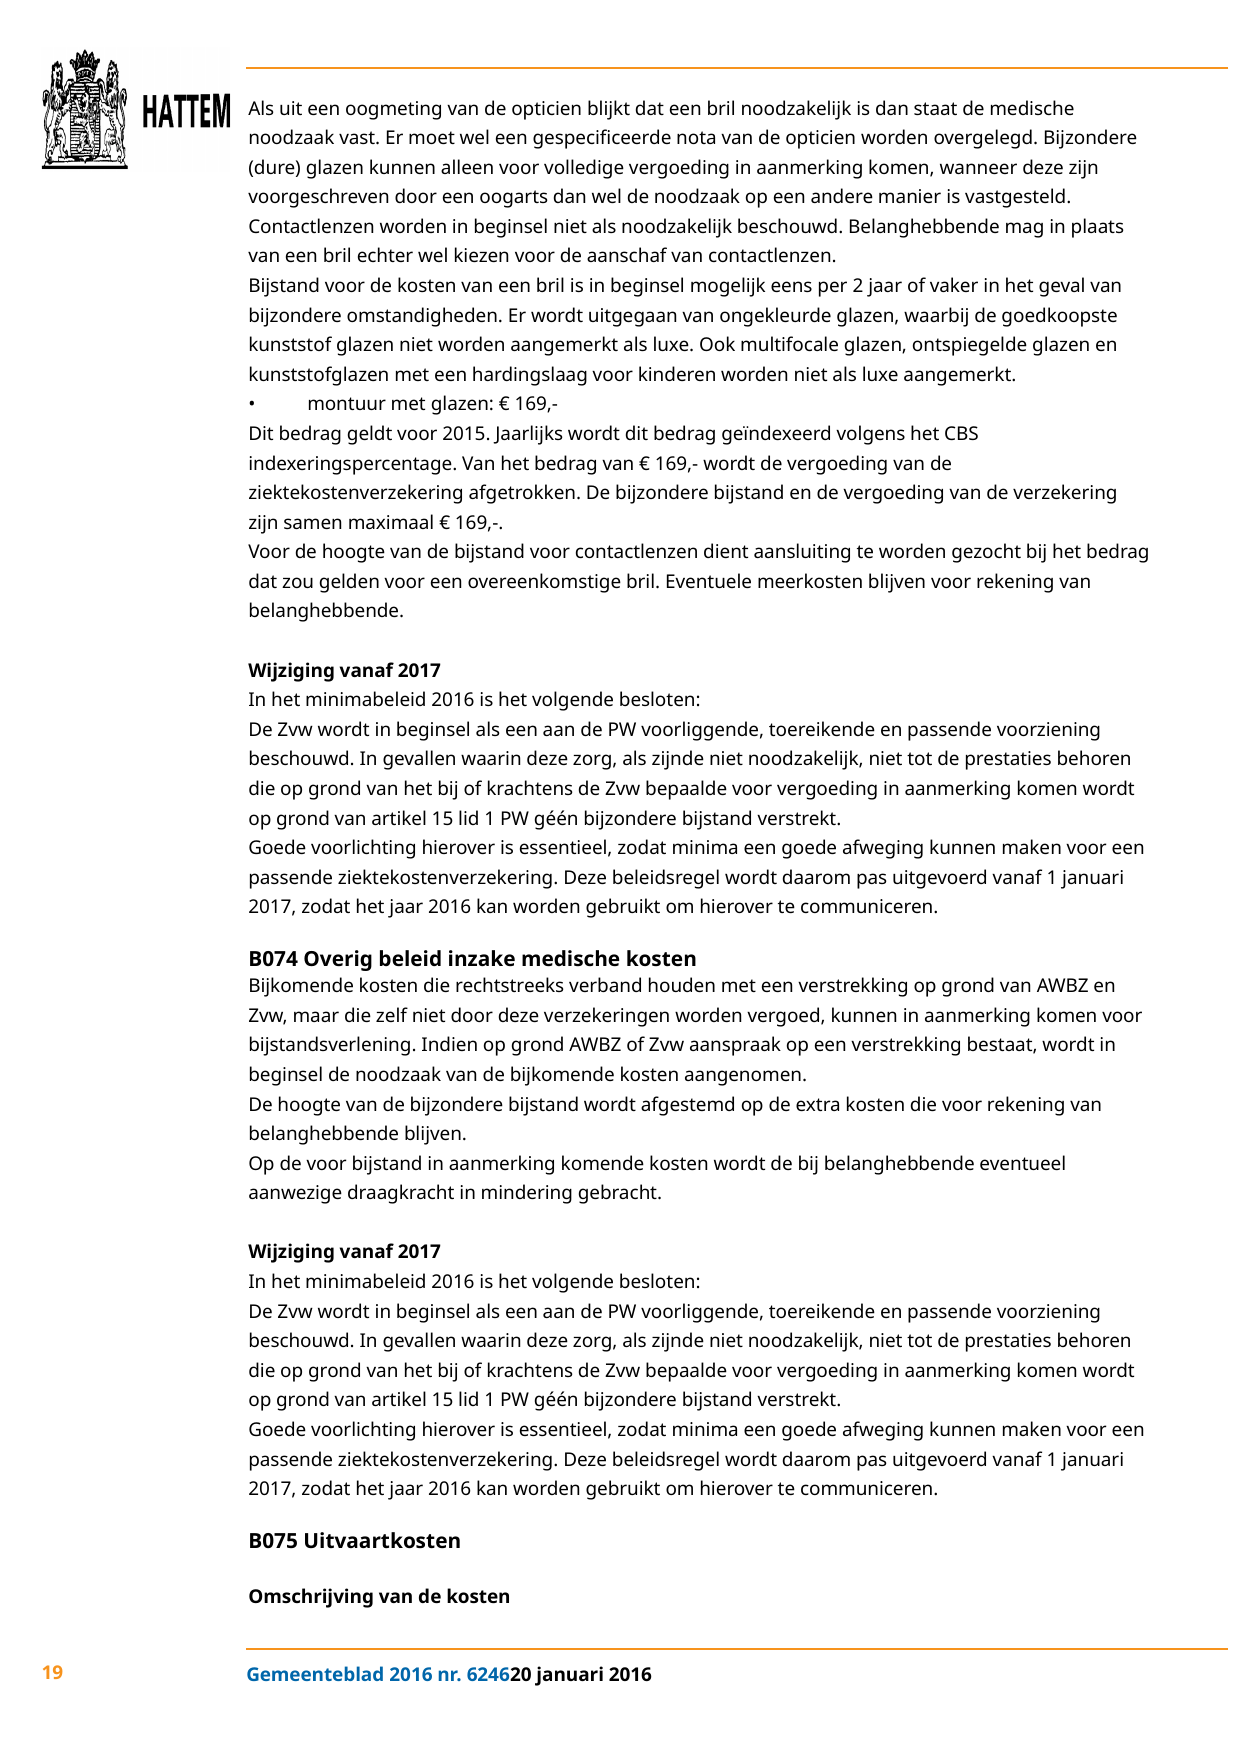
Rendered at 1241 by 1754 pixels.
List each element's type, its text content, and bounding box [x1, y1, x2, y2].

text Als uit een oogmeting van de opticien blijkt dat een bril noodzakelijk is dan staat de medische noodzaak vast. Er moet wel een gespecificeerde nota van de opticien worden overgelegd. Bijzondere (dure) glazen kunnen alleen voor volledige vergoeding in aanmerking komen, wanneer deze zijn voorgeschreven door een oogarts dan wel de noodzaak op een andere manier is vastgesteld. [248, 95, 1152, 209]
text In het minimabeleid 2016 is het volgende besloten: [248, 1268, 1152, 1294]
text Goede voorlichting hierover is essentieel, zodat minima een goede afweging kunnen maken voor een passende ziektekostenverzekering. Deze beleidsregel wordt daarom pas uitgevoerd vanaf 1 januari 2017, zodat het jaar 2016 kan worden gebruikt om hierover te communiceren. [248, 834, 1152, 919]
text Dit bedrag geldt voor 2015. Jaarlijks wordt dit bedrag geïndexeerd volgens het CBS indexeringspercentage. Van het bedrag van € 169,- wordt de vergoeding van de ziektekostenverzekering afgetrokken. De bijzondere bijstand en de vergoeding van de verzekering zijn samen maximaal € 169,-. [248, 420, 1152, 535]
text B074 Overig beleid inzake medische kosten [248, 944, 1152, 972]
picture [41, 47, 231, 172]
text Wijziging vanaf 2017 [248, 657, 1152, 683]
text Op de voor bijstand in aanmerking komende kosten wordt de bij belanghebbende eventueel aanwezige draagkracht in mindering gebracht. [248, 1150, 1152, 1205]
text Bijstand voor de kosten van een bril is in beginsel mogelijk eens per 2 jaar of vaker in het geval van bijzondere omstandigheden. Er wordt uitgegaan van ongekleurde glazen, waarbij de goedkoopste kunststof glazen niet worden aangemerkt als luxe. Ook multifocale glazen, ontspiegelde glazen en kunststofglazen met een hardingslaag voor kinderen worden niet als luxe aangemerkt. [248, 272, 1152, 387]
list montuur met glazen: € 169,- [248, 391, 1152, 416]
text De Zvw wordt in beginsel als een aan de PW voorliggende, toereikende en passende voorziening beschouwd. In gevallen waarin deze zorg, als zijnde niet noodzakelijk, niet tot de prestaties behoren die op grond van het bij of krachtens de Zvw bepaalde voor vergoeding in aanmerking komen wordt op grond van artikel 15 lid 1 PW géén bijzondere bijstand verstrekt. [248, 1298, 1152, 1412]
text Bijkomende kosten die rechtstreeks verband houden met een verstrekking op grond van AWBZ en Zvw, maar die zelf niet door deze verzekeringen worden vergoed, kunnen in aanmerking komen voor bijstandsverlening. Indien op grond AWBZ of Zvw aanspraak op een verstrekking bestaat, wordt in beginsel de noodzaak van de bijkomende kosten aangenomen. [248, 972, 1152, 1087]
text Voor de hoogte van de bijstand voor contactlenzen dient aansluiting te worden gezocht bij het bedrag dat zou gelden voor een overeenkomstige bril. Eventuele meerkosten blijven voor rekening van belanghebbende. [248, 538, 1152, 623]
text Goede voorlichting hierover is essentieel, zodat minima een goede afweging kunnen maken voor een passende ziektekostenverzekering. Deze beleidsregel wordt daarom pas uitgevoerd vanaf 1 januari 2017, zodat het jaar 2016 kan worden gebruikt om hierover te communiceren. [248, 1416, 1152, 1501]
text Wijziging vanaf 2017 [248, 1239, 1152, 1264]
text Contactlenzen worden in beginsel niet als noodzakelijk beschouwd. Belanghebbende mag in plaats van een bril echter wel kiezen voor de aanschaf van contactlenzen. [248, 213, 1152, 268]
text De Zvw wordt in beginsel als een aan de PW voorliggende, toereikende en passende voorziening beschouwd. In gevallen waarin deze zorg, als zijnde niet noodzakelijk, niet tot de prestaties behoren die op grond van het bij of krachtens de Zvw bepaalde voor vergoeding in aanmerking komen wordt op grond van artikel 15 lid 1 PW géén bijzondere bijstand verstrekt. [248, 716, 1152, 831]
text B075 Uitvaartkosten [248, 1526, 1152, 1554]
text Omschrijving van de kosten [248, 1584, 1152, 1609]
text In het minimabeleid 2016 is het volgende besloten: [248, 686, 1152, 712]
text De hoogte van de bijzondere bijstand wordt afgestemd op de extra kosten die voor rekening van belanghebbende blijven. [248, 1091, 1152, 1146]
